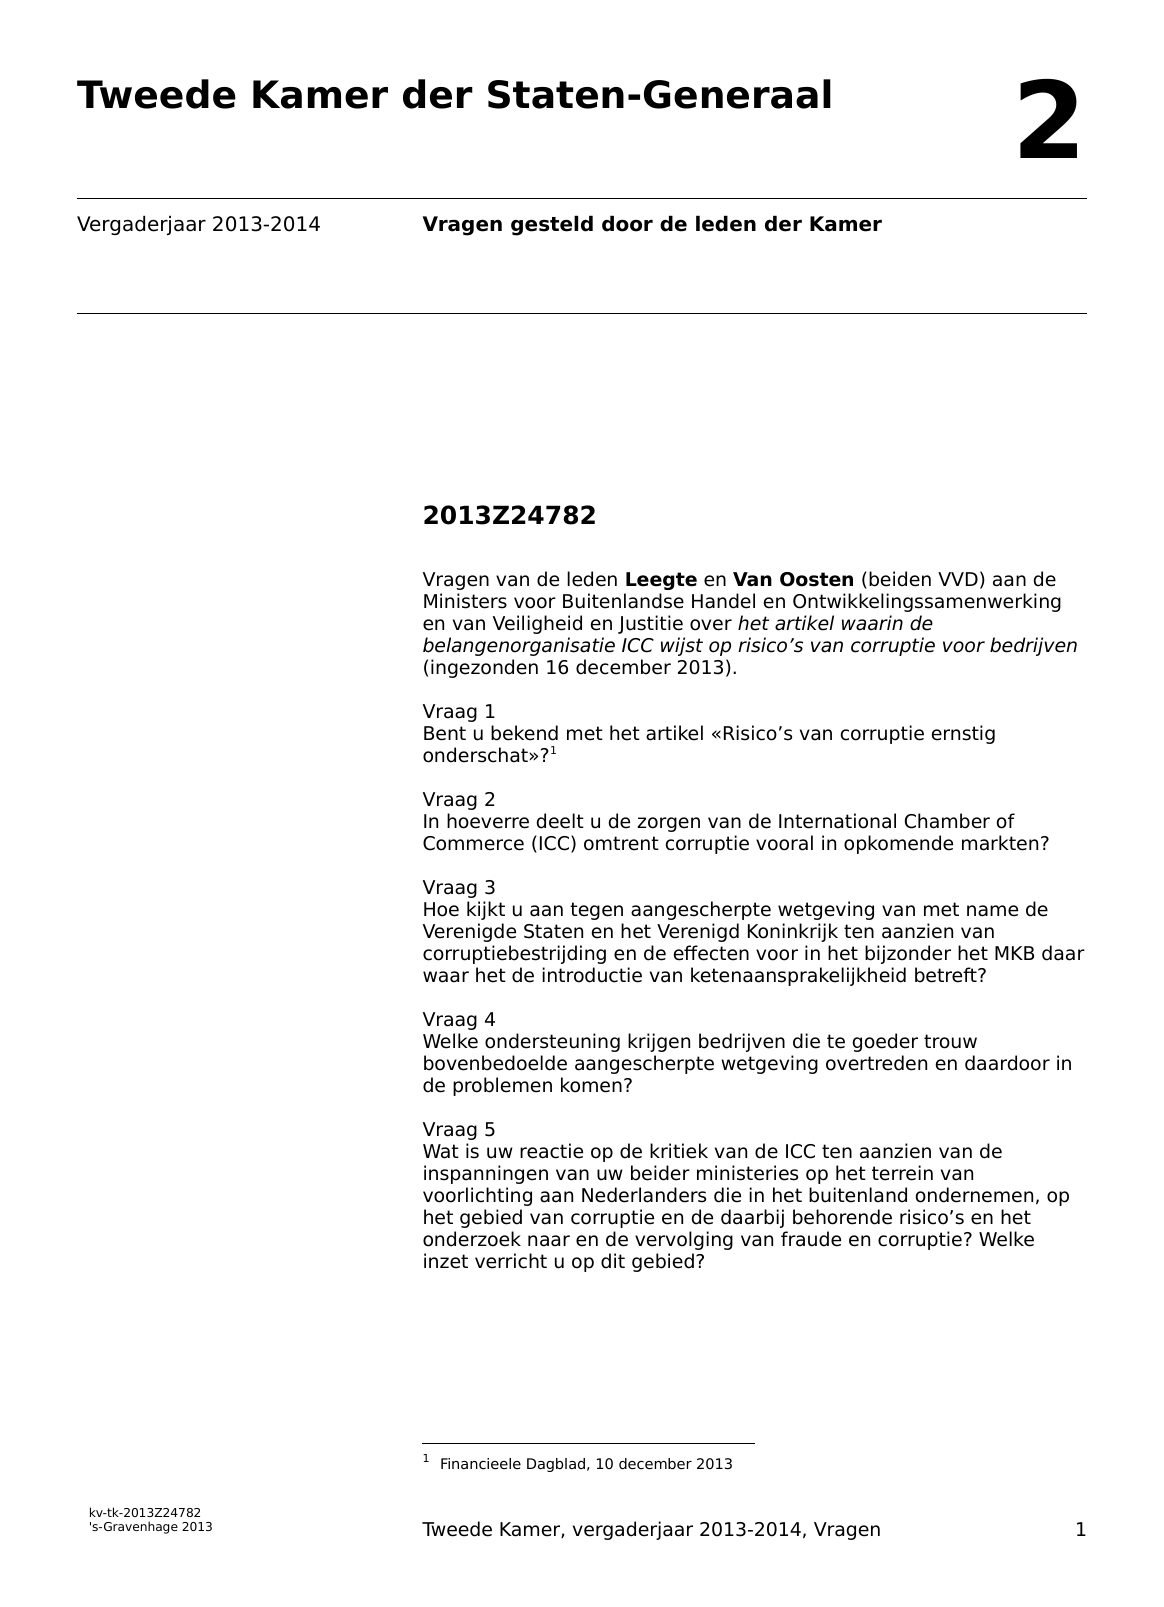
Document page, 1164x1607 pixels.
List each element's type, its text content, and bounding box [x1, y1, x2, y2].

text Vraag 5 [422, 1119, 1087, 1141]
text Hoe kijkt u aan tegen aangescherpte wetgeving van met name de Verenigde Staten en het Verenigd Koninkrijk ten aanzien van corruptiebestrijding en de effecten voor in het bijzonder het MKB daar waar het de introductie van ketenaansprakelijkheid betreft? [422, 899, 1087, 987]
text Wat is uw reactie op de kritiek van de ICC ten aanzien van de inspanningen van uw beider ministeries op het terrein van voorlichting aan Nederlanders die in het buitenland ondernemen, op het gebied van corruptie en de daarbij behorende risico’s en het onderzoek naar en de vervolging van fraude en corruptie? Welke inzet verricht u op dit gebied? [422, 1141, 1087, 1273]
text Financieele Dagblad, 10 december 2013 [422, 1452, 1087, 1474]
text In hoeverre deelt u de zorgen van de International Chamber of Commerce (ICC) omtrent corruptie vooral in opkomende markten? [422, 811, 1087, 855]
text Vraag 3 [422, 877, 1087, 899]
text 's-Gravenhage 2013 [88, 1520, 323, 1534]
text kv-tk-2013Z24782 [88, 1506, 323, 1520]
table_cell Vergaderjaar 2013-2014 [77, 199, 422, 313]
text Vraag 2 [422, 789, 1087, 811]
text 2013Z24782 [422, 501, 1087, 531]
text Vragen van de leden Leegte en Van Oosten (beiden VVD) aan de Ministers voor Buitenlandse Handel en Ontwikkelingssamenwerking en van Veiligheid en Justitie over het artikel waarin de belangenorganisatie ICC wijst op risico’s van corruptie voor bedrijven (ingezonden 16 december 2013). [422, 569, 1087, 679]
text Vraag 1 [422, 701, 1087, 723]
text Welke ondersteuning krijgen bedrijven die te goeder trouw bovenbedoelde aangescherpte wetgeving overtreden en daardoor in de problemen komen? [422, 1031, 1087, 1097]
text Bent u bekend met het artikel «Risico’s van corruptie ernstig onderschat»? [422, 723, 1087, 767]
table_cell Vragen gesteld door de leden der Kamer [422, 199, 1087, 313]
text Vraag 4 [422, 1009, 1087, 1031]
table_header Tweede Kamer der Staten-Generaal [77, 59, 886, 198]
table_header 2 [886, 59, 1087, 198]
